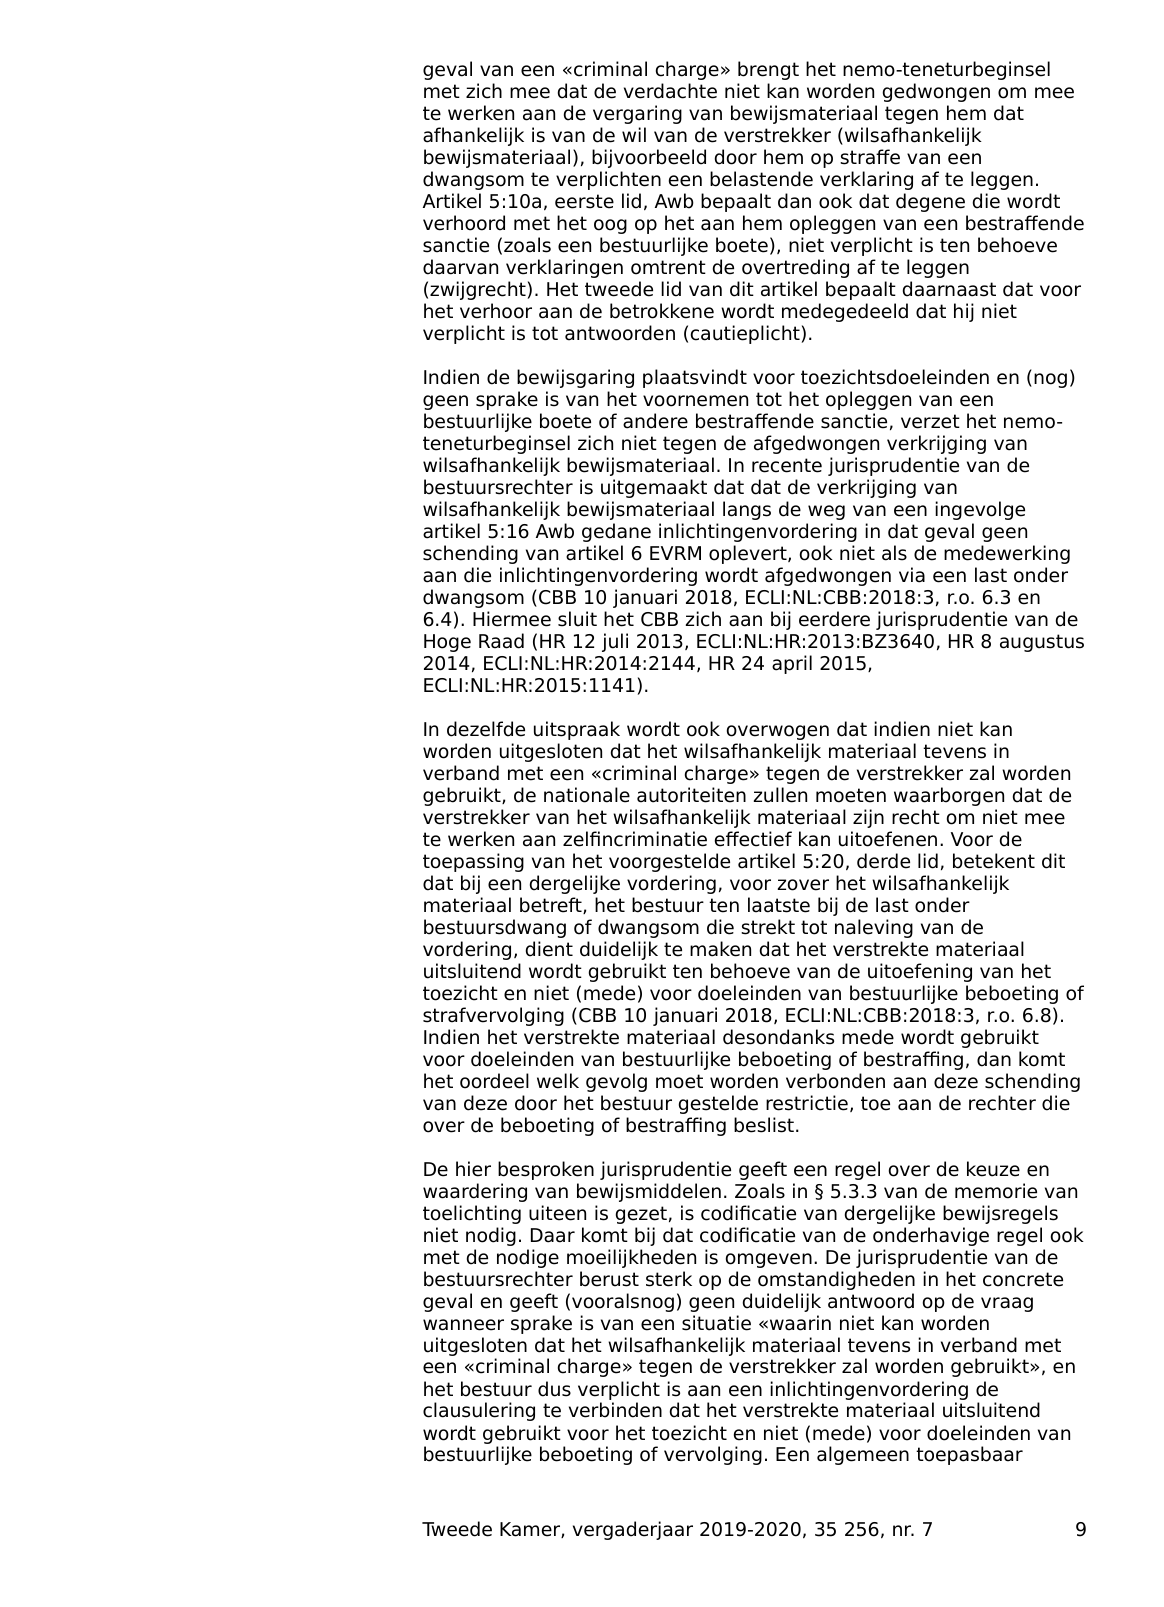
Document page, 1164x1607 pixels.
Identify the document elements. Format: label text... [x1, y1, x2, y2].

text De hier besproken jurisprudentie geeft een regel over de keuze en waardering van bewijsmiddelen. Zoals in § 5.3.3 van de memorie van toelichting uiteen is gezet, is codificatie van dergelijke bewijsregels niet nodig. Daar komt bij dat codificatie van de onderhavige regel ook met de nodige moeilijkheden is omgeven. De jurisprudentie van de bestuursrechter berust sterk op de omstandigheden in het concrete geval en geeft (vooralsnog) geen duidelijk antwoord op de vraag wanneer sprake is van een situatie «waarin niet kan worden uitgesloten dat het wilsafhankelijk materiaal tevens in verband met een «criminal charge» tegen de verstrekker zal worden gebruikt», en het bestuur dus verplicht is aan een inlichtingenvordering de clausulering te verbinden dat het verstrekte materiaal uitsluitend wordt gebruikt voor het toezicht en niet (mede) voor doeleinden van bestuurlijke beboeting of vervolging. Een algemeen toepasbaar [422, 1159, 1087, 1466]
text geval van een «criminal charge» brengt het nemo-teneturbeginsel met zich mee dat de verdachte niet kan worden gedwongen om mee te werken aan de vergaring van bewijsmateriaal tegen hem dat afhankelijk is van de wil van de verstrekker (wilsafhankelijk bewijsmateriaal), bijvoorbeeld door hem op straffe van een dwangsom te verplichten een belastende verklaring af te leggen. Artikel 5:10a, eerste lid, Awb bepaalt dan ook dat degene die wordt verhoord met het oog op het aan hem opleggen van een bestraffende sanctie (zoals een bestuurlijke boete), niet verplicht is ten behoeve daarvan verklaringen omtrent de overtreding af te leggen (zwijgrecht). Het tweede lid van dit artikel bepaalt daarnaast dat voor het verhoor aan de betrokkene wordt medegedeeld dat hij niet verplicht is tot antwoorden (cautieplicht). [422, 59, 1087, 345]
text Indien de bewijsgaring plaatsvindt voor toezichtsdoeleinden en (nog) geen sprake is van het voornemen tot het opleggen van een bestuurlijke boete of andere bestraffende sanctie, verzet het nemo-teneturbeginsel zich niet tegen de afgedwongen verkrijging van wilsafhankelijk bewijsmateriaal. In recente jurisprudentie van de bestuursrechter is uitgemaakt dat dat de verkrijging van wilsafhankelijk bewijsmateriaal langs de weg van een ingevolge artikel 5:16 Awb gedane inlichtingenvordering in dat geval geen schending van artikel 6 EVRM oplevert, ook niet als de medewerking aan die inlichtingenvordering wordt afgedwongen via een last onder dwangsom (CBB 10 januari 2018, ECLI:NL:CBB:2018:3, r.o. 6.3 en 6.4). Hiermee sluit het CBB zich aan bij eerdere jurisprudentie van de Hoge Raad (HR 12 juli 2013, ECLI:NL:HR:2013:BZ3640, HR 8 augustus 2014, ECLI:NL:HR:2014:2144, HR 24 april 2015, ECLI:NL:HR:2015:1141). [422, 367, 1087, 697]
text In dezelfde uitspraak wordt ook overwogen dat indien niet kan worden uitgesloten dat het wilsafhankelijk materiaal tevens in verband met een «criminal charge» tegen de verstrekker zal worden gebruikt, de nationale autoriteiten zullen moeten waarborgen dat de verstrekker van het wilsafhankelijk materiaal zijn recht om niet mee te werken aan zelfincriminatie effectief kan uitoefenen. Voor de toepassing van het voorgestelde artikel 5:20, derde lid, betekent dit dat bij een dergelijke vordering, voor zover het wilsafhankelijk materiaal betreft, het bestuur ten laatste bij de last onder bestuursdwang of dwangsom die strekt tot naleving van de vordering, dient duidelijk te maken dat het verstrekte materiaal uitsluitend wordt gebruikt ten behoeve van de uitoefening van het toezicht en niet (mede) voor doeleinden van bestuurlijke beboeting of strafvervolging (CBB 10 januari 2018, ECLI:NL:CBB:2018:3, r.o. 6.8). Indien het verstrekte materiaal desondanks mede wordt gebruikt voor doeleinden van bestuurlijke beboeting of bestraffing, dan komt het oordeel welk gevolg moet worden verbonden aan deze schending van deze door het bestuur gestelde restrictie, toe aan de rechter die over de beboeting of bestraffing beslist. [422, 719, 1087, 1136]
